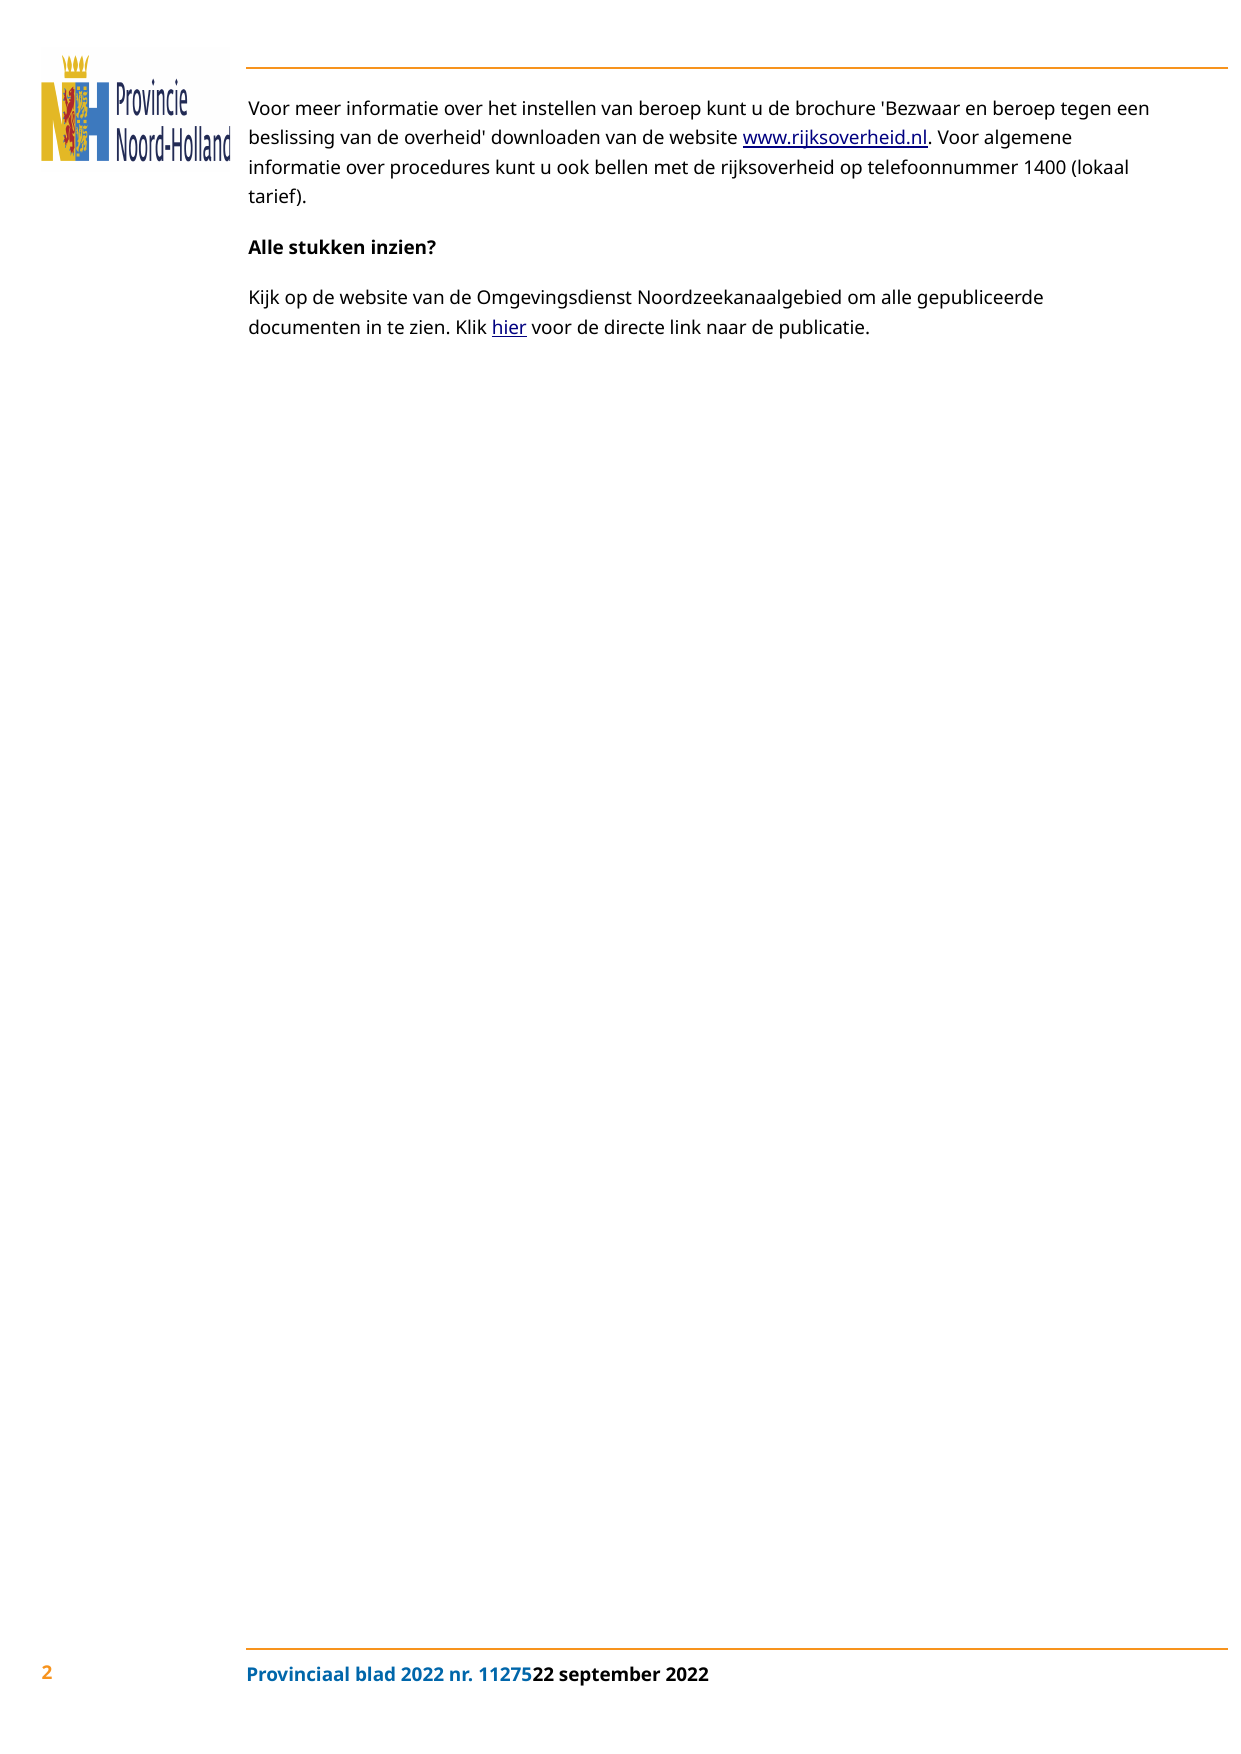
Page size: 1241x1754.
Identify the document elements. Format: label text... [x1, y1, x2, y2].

text Kijk op de website van de Omgevingsdienst Noordzeekanaalgebied om alle gepubliceerde documenten in te zien. Klik hier voor de directe link naar de publicatie. [248, 284, 1152, 340]
picture [41, 47, 231, 172]
text Voor meer informatie over het instellen van beroep kunt u de brochure 'Bezwaar en beroep tegen een beslissing van de overheid' downloaden van de website www.rijksoverheid.nl. Voor algemene informatie over procedures kunt u ook bellen met de rijksoverheid op telefoonnummer 1400 (lokaal tarief). [248, 95, 1152, 209]
text Alle stukken inzien? [248, 234, 1152, 260]
